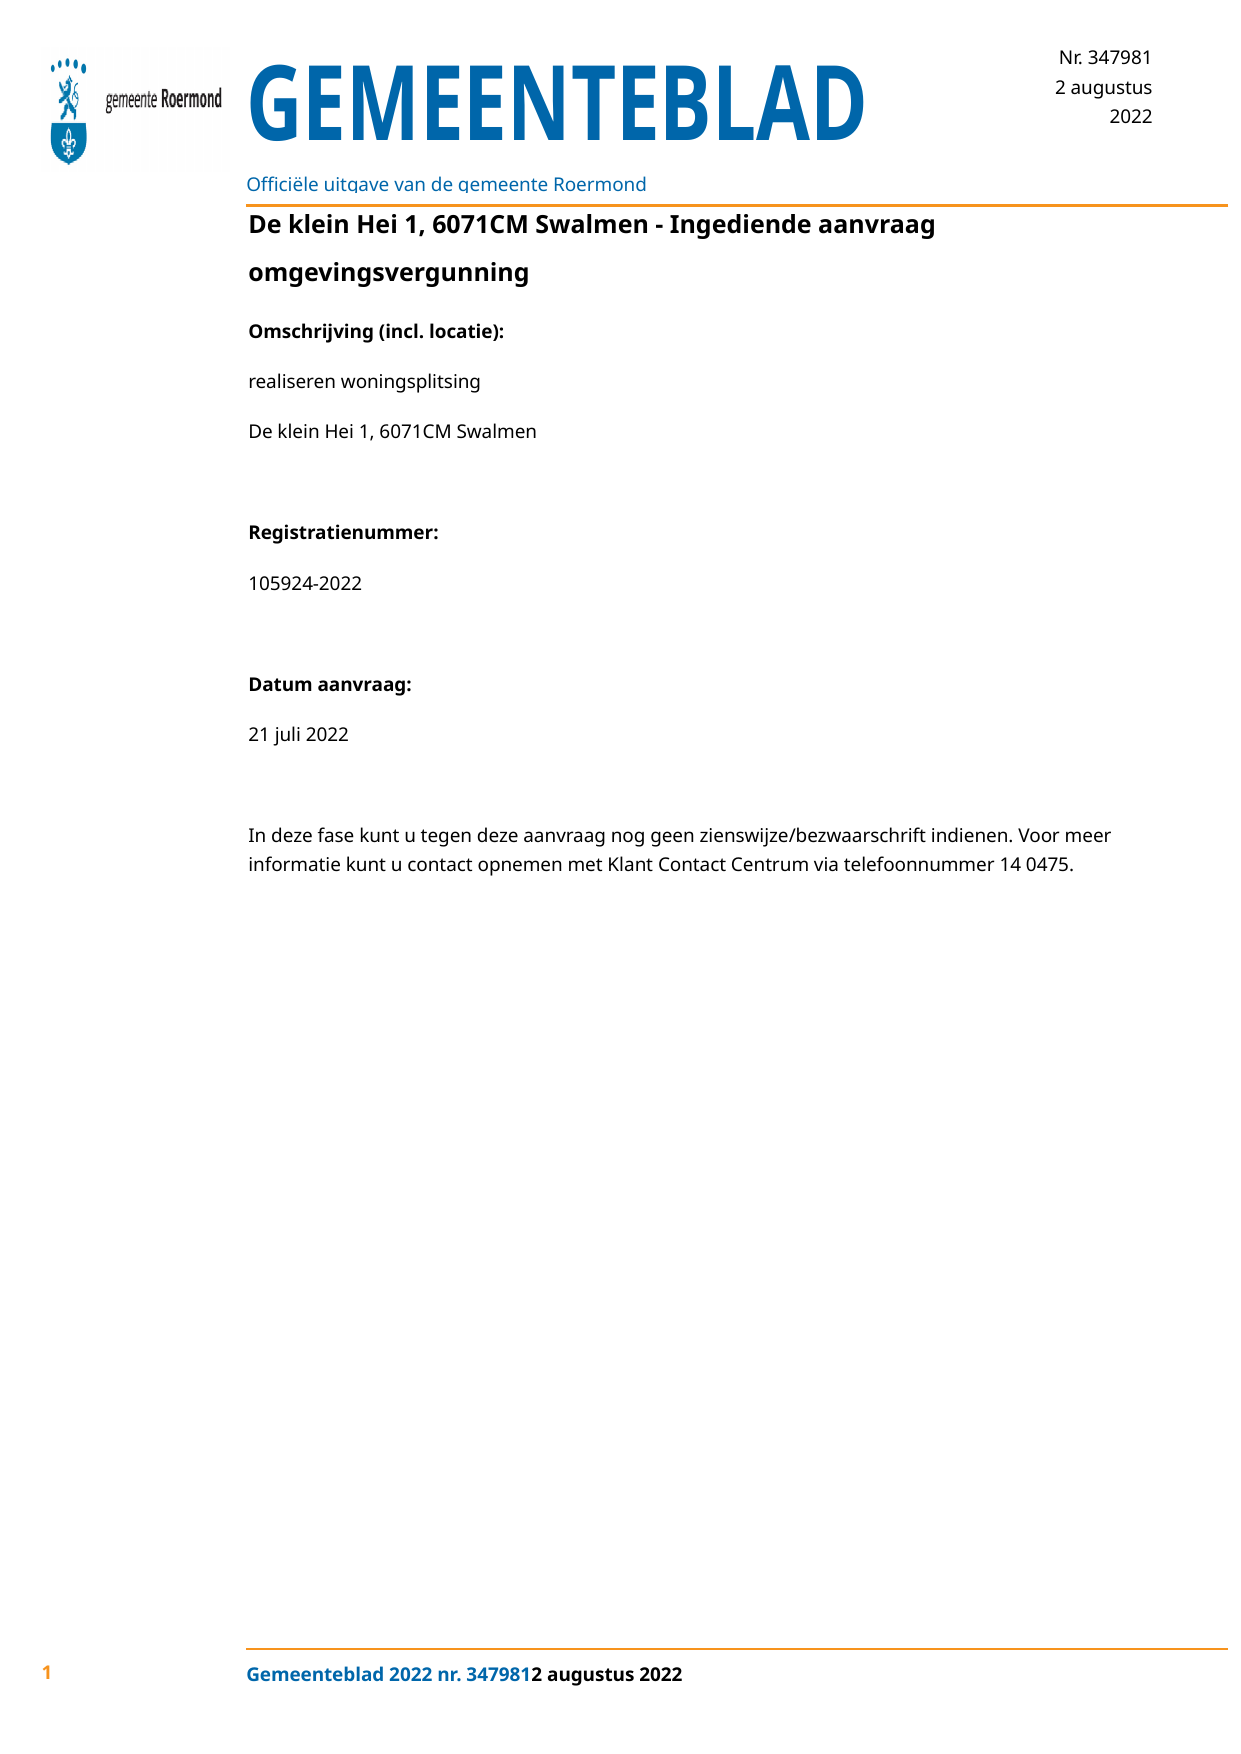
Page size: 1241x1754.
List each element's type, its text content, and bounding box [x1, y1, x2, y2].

picture [41, 47, 231, 172]
text Datum aanvraag: [248, 671, 1152, 697]
text 21 juli 2022 [248, 721, 1152, 747]
text 105924-2022 [248, 570, 1152, 596]
text De klein Hei 1, 6071CM Swalmen - Ingediende aanvraag omgevingsvergunning [248, 207, 1152, 288]
text realiseren woningsplitsing [248, 368, 1152, 394]
text In deze fase kunt u tegen deze aanvraag nog geen zienswijze/bezwaarschrift indienen. Voor meer informatie kunt u contact opnemen met Klant Contact Centrum via telefoonnummer 14 0475. [248, 822, 1152, 877]
text Omschrijving (incl. locatie): [248, 318, 1152, 344]
text De klein Hei 1, 6071CM Swalmen [248, 419, 1152, 444]
text Registratienummer: [248, 519, 1152, 545]
